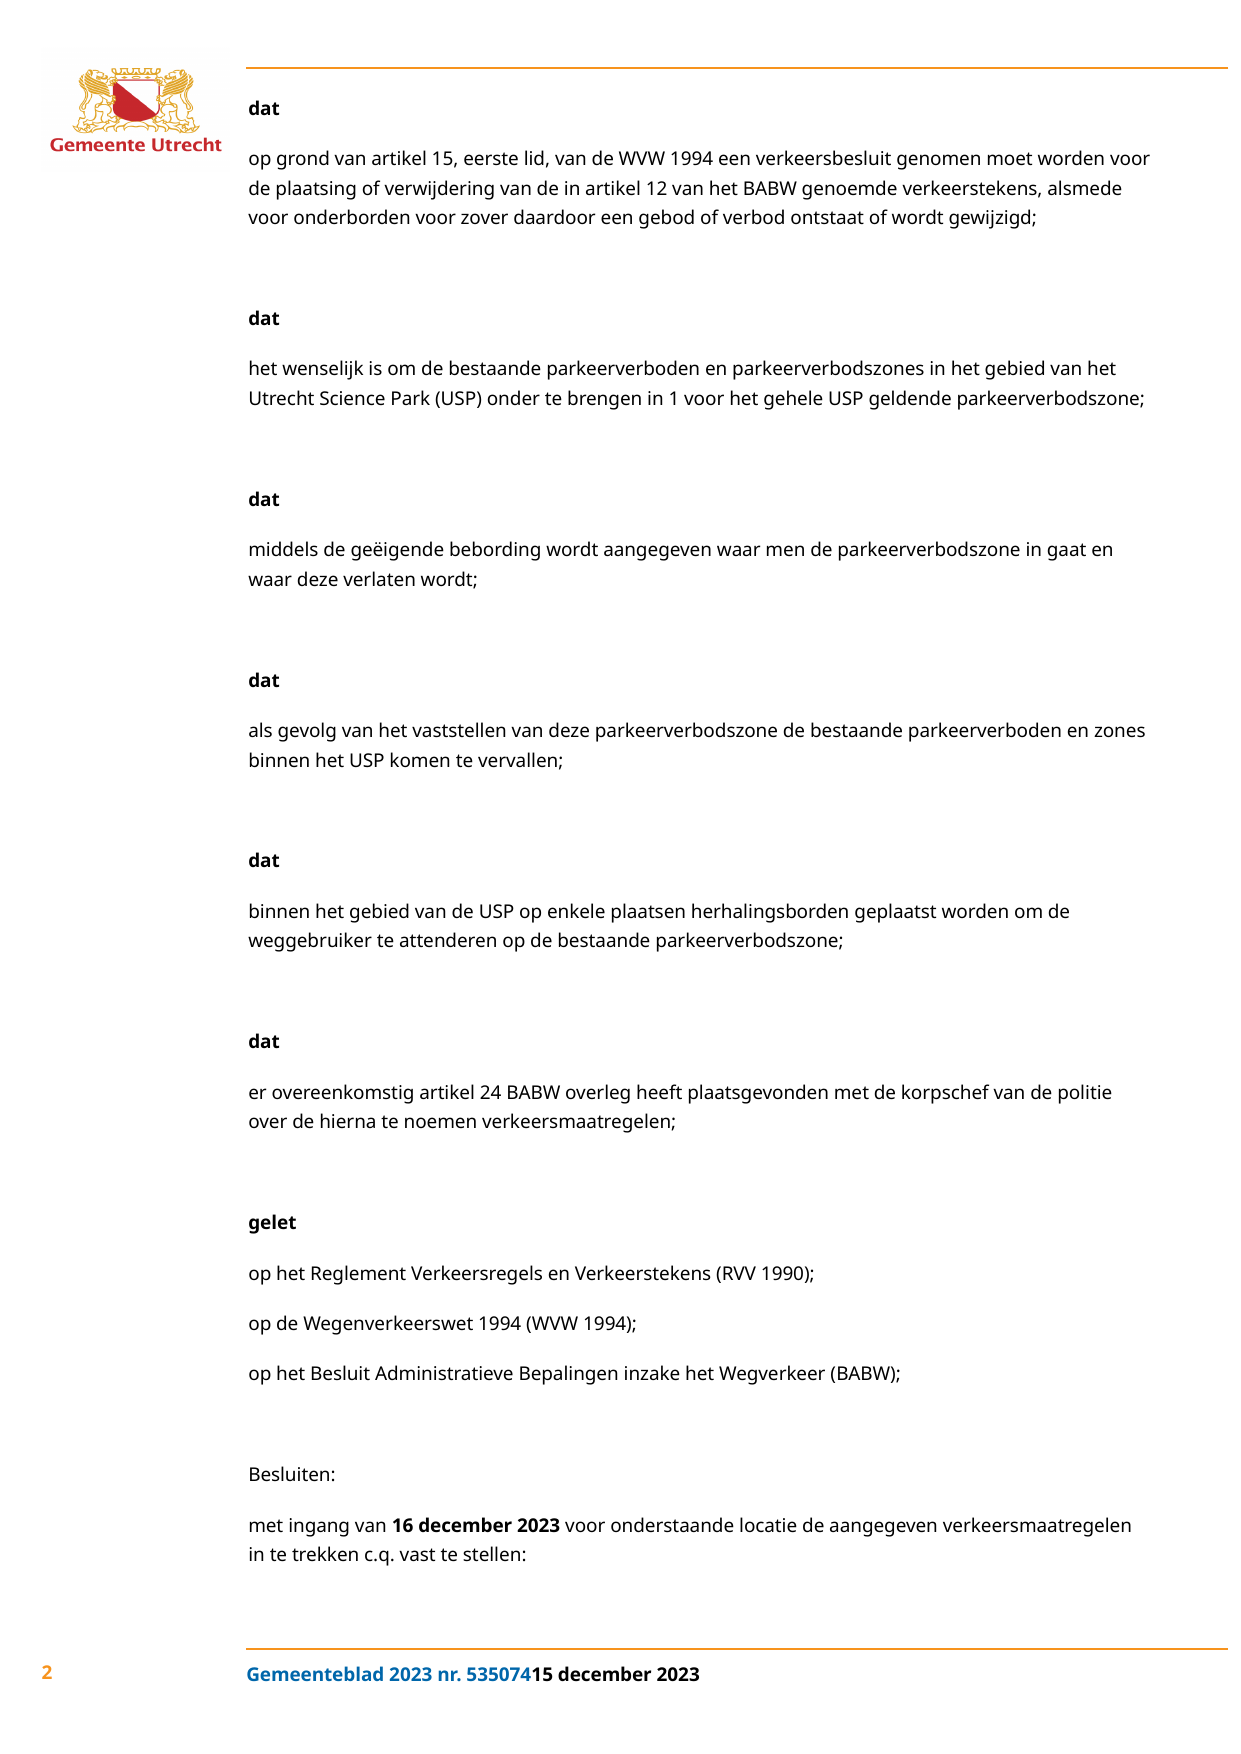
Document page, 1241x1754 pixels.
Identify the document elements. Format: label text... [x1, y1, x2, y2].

text binnen het gebied van de USP op enkele plaatsen herhalingsborden geplaatst worden om de weggebruiker te attenderen op de bestaande parkeerverbodszone; [248, 898, 1152, 953]
text op grond van artikel 15, eerste lid, van de WVW 1994 een verkeersbesluit genomen moet worden voor de plaatsing of verwijdering van de in artikel 12 van het BABW genoemde verkeerstekens, alsmede voor onderborden voor zover daardoor een gebod of verbod ontstaat of wordt gewijzigd; [248, 145, 1152, 230]
text dat [248, 95, 1152, 121]
text middels de geëigende bebording wordt aangegeven waar men de parkeerverbodszone in gaat en waar deze verlaten wordt; [248, 536, 1152, 592]
text dat [248, 1028, 1152, 1054]
text dat [248, 848, 1152, 873]
text het wenselijk is om de bestaande parkeerverboden en parkeerverbodszones in het gebied van het Utrecht Science Park (USP) onder te brengen in 1 voor het gehele USP geldende parkeerverbodszone; [248, 356, 1152, 411]
text Besluiten: [248, 1461, 1152, 1487]
text dat [248, 486, 1152, 512]
text dat [248, 305, 1152, 331]
text als gevolg van het vaststellen van deze parkeerverbodszone de bestaande parkeerverboden en zones binnen het USP komen te vervallen; [248, 717, 1152, 773]
text dat [248, 667, 1152, 693]
text op het Besluit Administratieve Bepalingen inzake het Wegverkeer (BABW); [248, 1361, 1152, 1386]
text met ingang van 16 december 2023 voor onderstaande locatie de aangegeven verkeersmaatregelen in te trekken c.q. vast te stellen: [248, 1512, 1152, 1567]
picture [41, 47, 231, 172]
text op het Reglement Verkeersregels en Verkeerstekens (RVV 1990); [248, 1260, 1152, 1286]
text op de Wegenverkeerswet 1994 (WVW 1994); [248, 1310, 1152, 1336]
text gelet [248, 1209, 1152, 1235]
text er overeenkomstig artikel 24 BABW overleg heeft plaatsgevonden met de korpschef van de politie over de hierna te noemen verkeersmaatregelen; [248, 1079, 1152, 1134]
